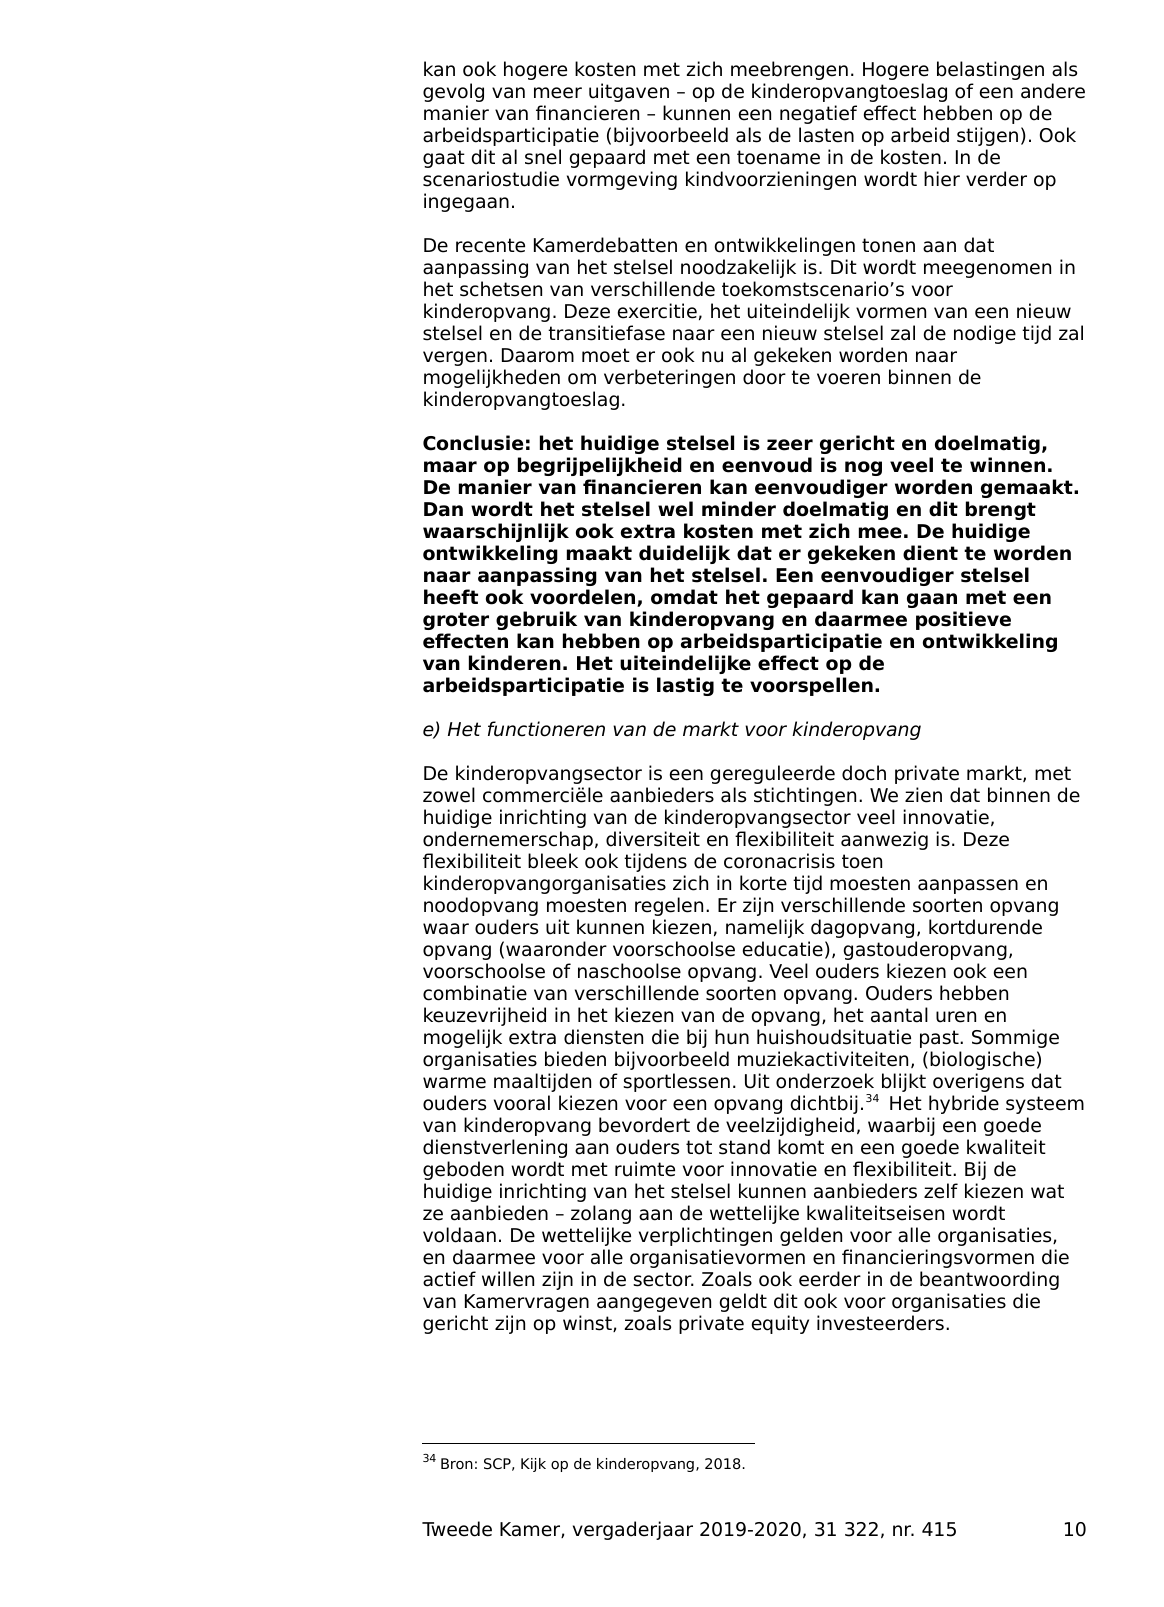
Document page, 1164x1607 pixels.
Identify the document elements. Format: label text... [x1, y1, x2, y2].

text De recente Kamerdebatten en ontwikkelingen tonen aan dat aanpassing van het stelsel noodzakelijk is. Dit wordt meegenomen in het schetsen van verschillende toekomstscenario’s voor kinderopvang. Deze exercitie, het uiteindelijk vormen van een nieuw stelsel en de transitiefase naar een nieuw stelsel zal de nodige tijd zal vergen. Daarom moet er ook nu al gekeken worden naar mogelijkheden om verbeteringen door te voeren binnen de kinderopvangtoeslag. [422, 235, 1087, 411]
text Conclusie: het huidige stelsel is zeer gericht en doelmatig, maar op begrijpelijkheid en eenvoud is nog veel te winnen. De manier van financieren kan eenvoudiger worden gemaakt. Dan wordt het stelsel wel minder doelmatig en dit brengt waarschijnlijk ook extra kosten met zich mee. De huidige ontwikkeling maakt duidelijk dat er gekeken dient te worden naar aanpassing van het stelsel. Een eenvoudiger stelsel heeft ook voordelen, omdat het gepaard kan gaan met een groter gebruik van kinderopvang en daarmee positieve effecten kan hebben op arbeidsparticipatie en ontwikkeling van kinderen. Het uiteindelijke effect op de arbeidsparticipatie is lastig te voorspellen. [422, 433, 1087, 697]
text kan ook hogere kosten met zich meebrengen. Hogere belastingen als gevolg van meer uitgaven – op de kinderopvangtoeslag of een andere manier van financieren – kunnen een negatief effect hebben op de arbeidsparticipatie (bijvoorbeeld als de lasten op arbeid stijgen). Ook gaat dit al snel gepaard met een toename in de kosten. In de scenariostudie vormgeving kindvoorzieningen wordt hier verder op ingegaan. [422, 59, 1087, 213]
text De kinderopvangsector is een gereguleerde doch private markt, met zowel commerciële aanbieders als stichtingen. We zien dat binnen de huidige inrichting van de kinderopvangsector veel innovatie, ondernemerschap, diversiteit en flexibiliteit aanwezig is. Deze flexibiliteit bleek ook tijdens de coronacrisis toen kinderopvangorganisaties zich in korte tijd moesten aanpassen en noodopvang moesten regelen. Er zijn verschillende soorten opvang waar ouders uit kunnen kiezen, namelijk dagopvang, kortdurende opvang (waaronder voorschoolse educatie), gastouderopvang, voorschoolse of naschoolse opvang. Veel ouders kiezen ook een combinatie van verschillende soorten opvang. Ouders hebben keuzevrijheid in het kiezen van de opvang, het aantal uren en mogelijk extra diensten die bij hun huishoudsituatie past. Sommige organisaties bieden bijvoorbeeld muziekactiviteiten, (biologische) warme maaltijden of sportlessen. Uit onderzoek blijkt overigens dat ouders vooral kiezen voor een opvang dichtbij. Het hybride systeem van kinderopvang bevordert de veelzijdigheid, waarbij een goede dienstverlening aan ouders tot stand komt en een goede kwaliteit geboden wordt met ruimte voor innovatie en flexibiliteit. Bij de huidige inrichting van het stelsel kunnen aanbieders zelf kiezen wat ze aanbieden – zolang aan de wettelijke kwaliteitseisen wordt voldaan. De wettelijke verplichtingen gelden voor alle organisaties, en daarmee voor alle organisatievormen en financieringsvormen die actief willen zijn in de sector. Zoals ook eerder in de beantwoording van Kamervragen aangegeven geldt dit ook voor organisaties die gericht zijn op winst, zoals private equity investeerders. [422, 763, 1087, 1335]
text Bron: SCP, Kijk op de kinderopvang, 2018. [422, 1452, 1087, 1474]
subtitle e) Het functioneren van de markt voor kinderopvang [422, 719, 1087, 741]
